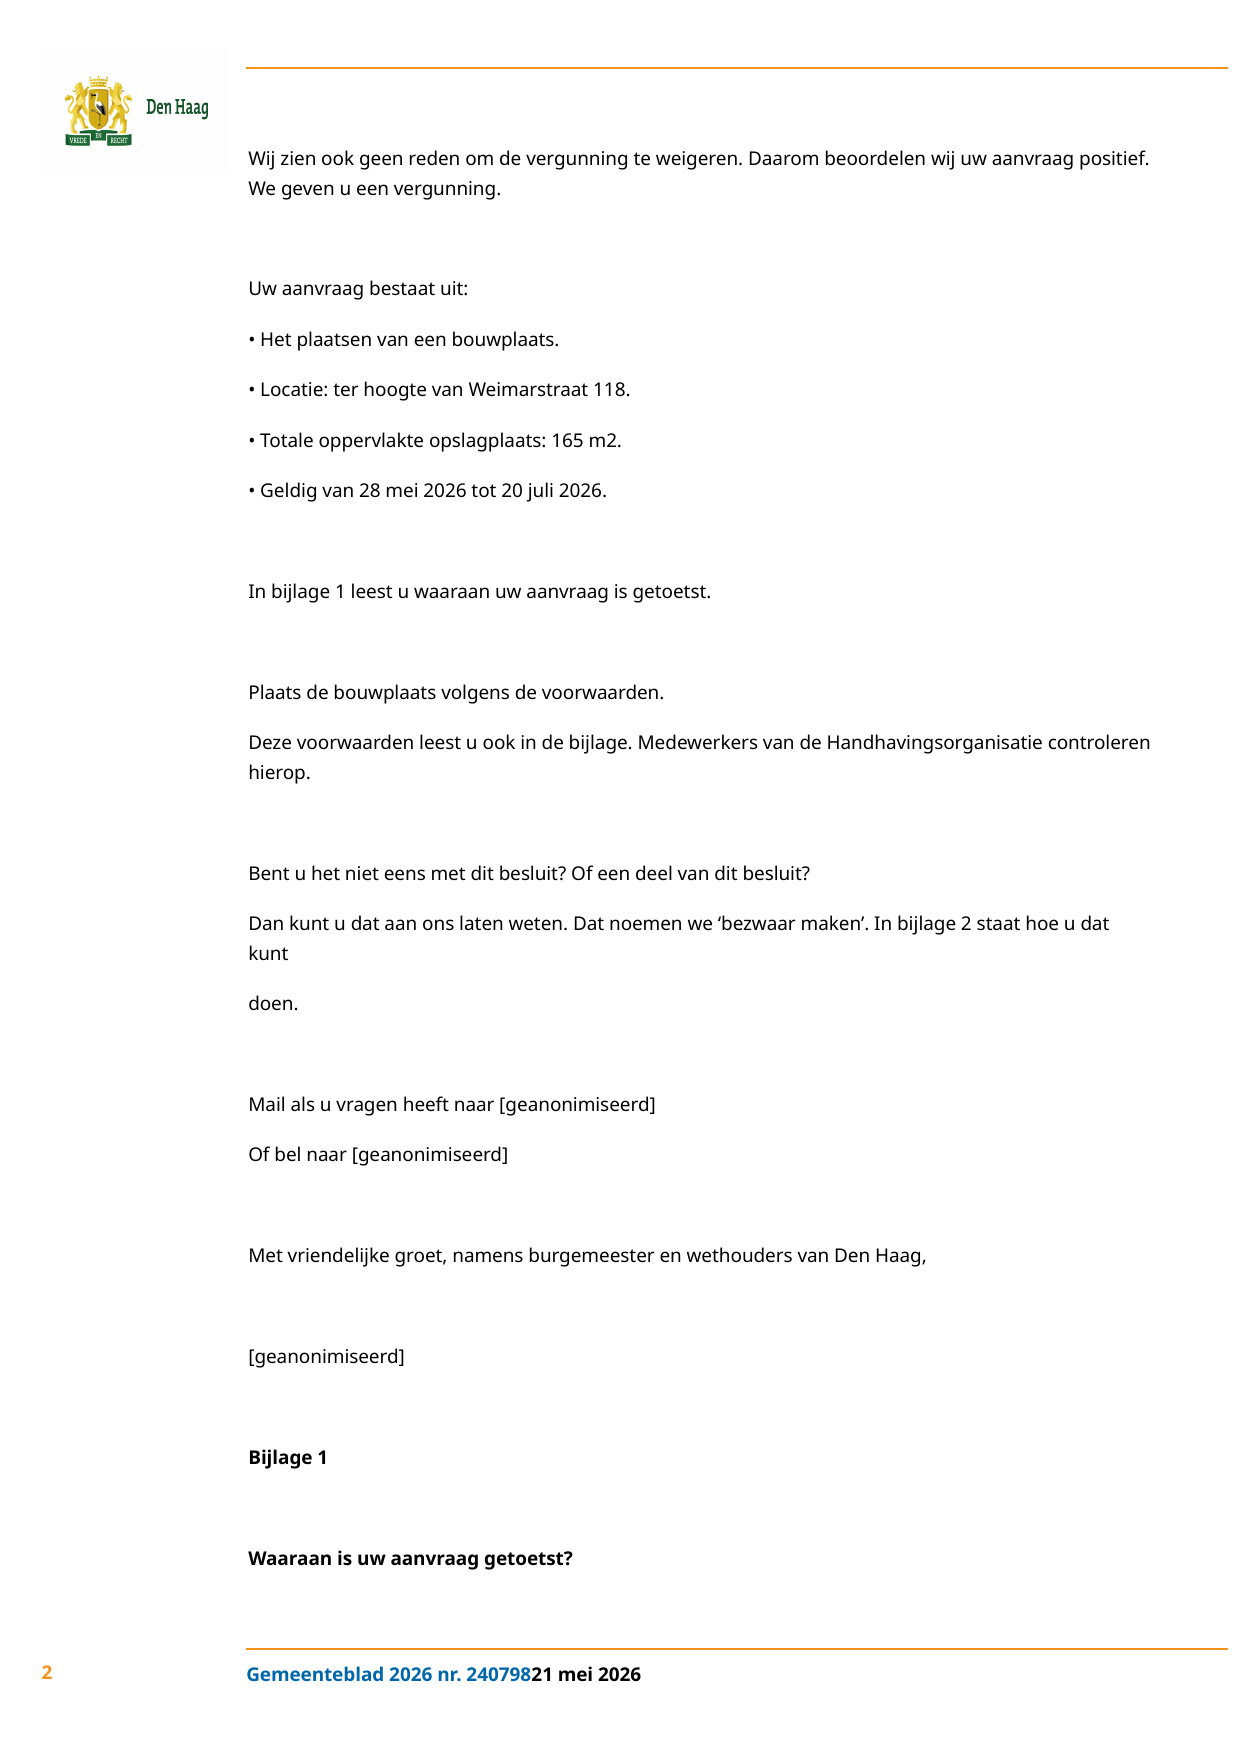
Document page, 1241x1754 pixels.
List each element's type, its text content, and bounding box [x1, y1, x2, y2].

text • Totale oppervlakte opslagplaats: 165 m2. [248, 427, 1152, 453]
text Dan kunt u dat aan ons laten weten. Dat noemen we ‘bezwaar maken’. In bijlage 2 staat hoe u dat kunt [248, 910, 1152, 966]
picture [41, 47, 231, 172]
text Waaraan is uw aanvraag getoetst? [248, 1545, 1152, 1571]
text Of bel naar [geanonimiseerd] [248, 1141, 1152, 1167]
text [geanonimiseerd] [248, 1343, 1152, 1369]
text Wij zien ook geen reden om de vergunning te weigeren. Daarom beoordelen wij uw aanvraag positief. We geven u een vergunning. [248, 145, 1152, 201]
text Met vriendelijke groet, namens burgemeester en wethouders van Den Haag, [248, 1242, 1152, 1268]
text In bijlage 1 leest u waaraan uw aanvraag is getoetst. [248, 578, 1152, 604]
text • Het plaatsen van een bouwplaats. [248, 326, 1152, 352]
text Bijlage 1 [248, 1444, 1152, 1470]
text Uw aanvraag bestaat uit: [248, 276, 1152, 301]
text • Geldig van 28 mei 2026 tot 20 juli 2026. [248, 477, 1152, 503]
text doen. [248, 990, 1152, 1016]
text Plaats de bouwplaats volgens de voorwaarden. [248, 679, 1152, 705]
text • Locatie: ter hoogte van Weimarstraat 118. [248, 376, 1152, 402]
text Deze voorwaarden leest u ook in de bijlage. Medewerkers van de Handhavingsorganisatie controleren hierop. [248, 729, 1152, 785]
text Mail als u vragen heeft naar [geanonimiseerd] [248, 1091, 1152, 1117]
text Bent u het niet eens met dit besluit? Of een deel van dit besluit? [248, 860, 1152, 886]
